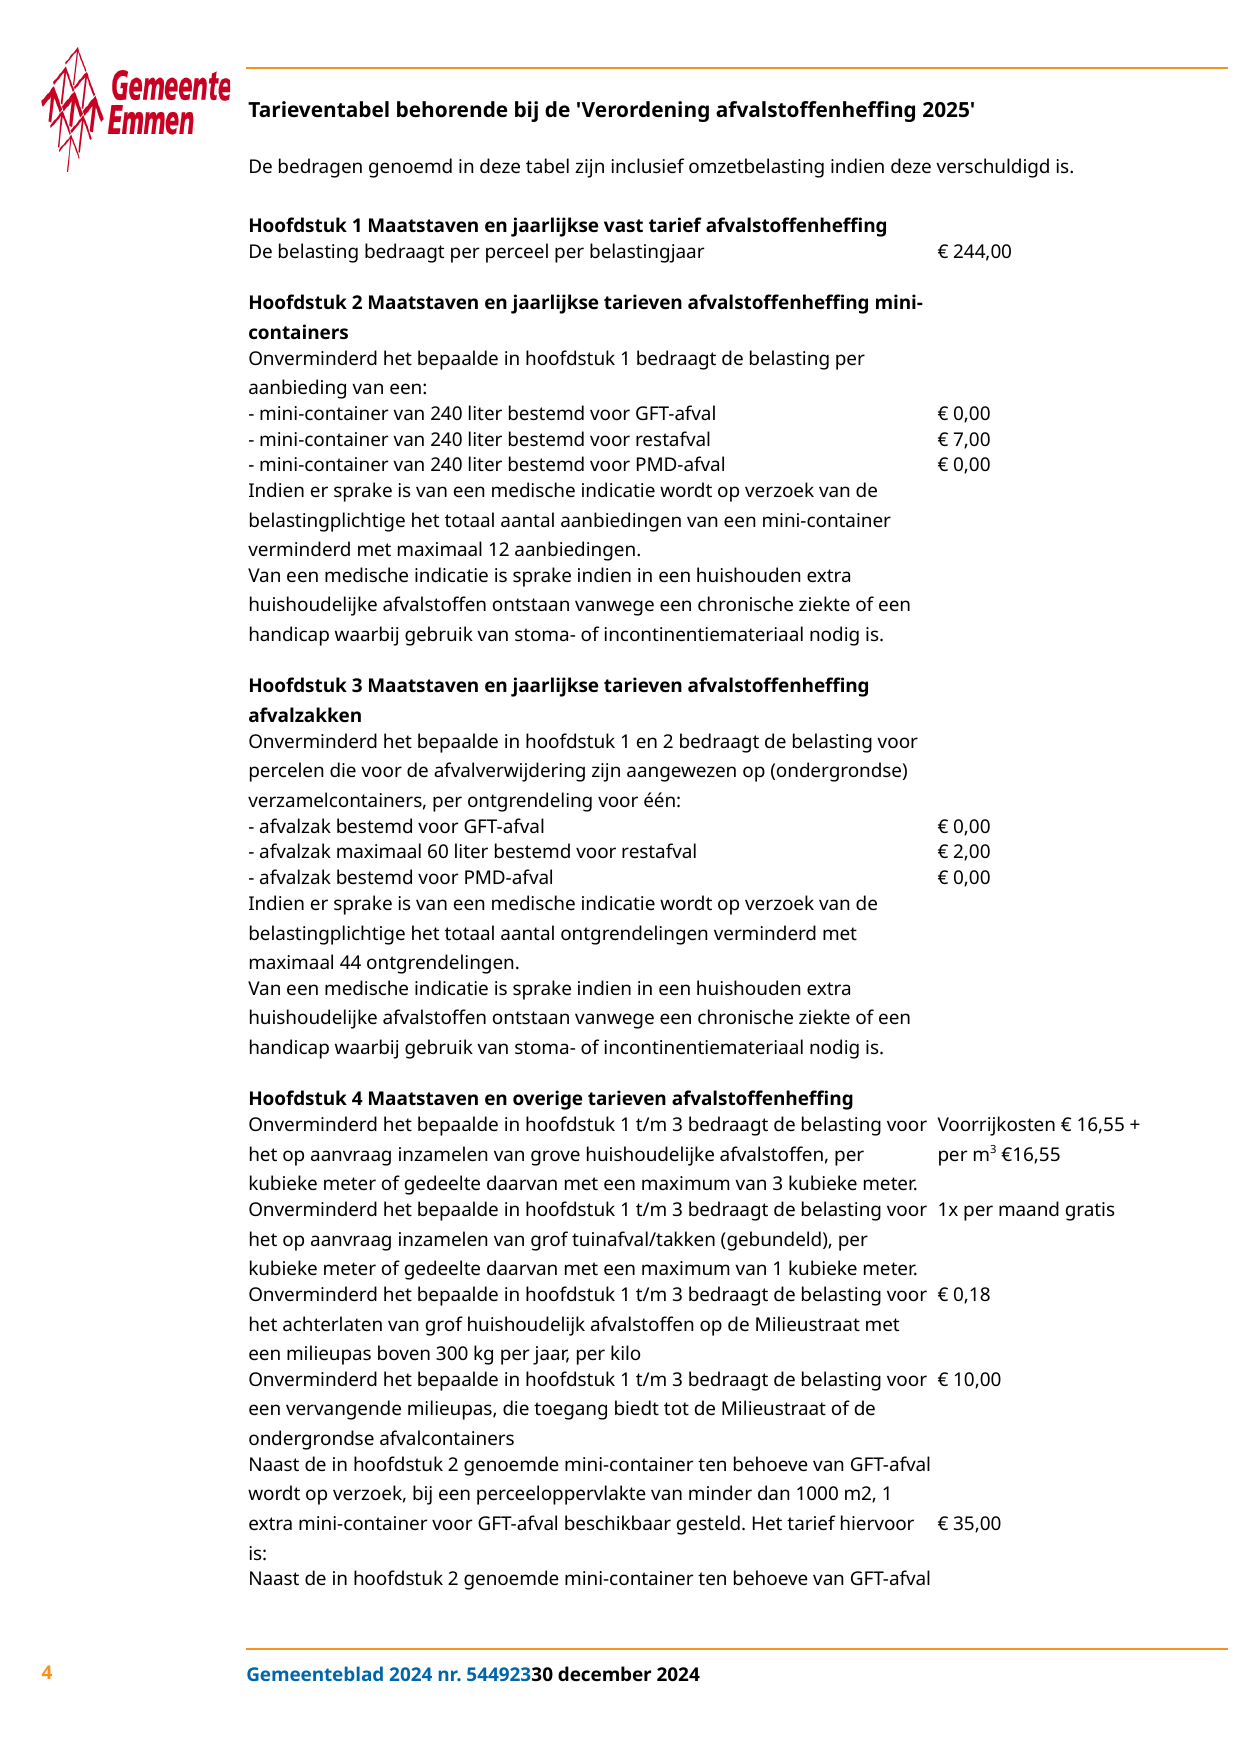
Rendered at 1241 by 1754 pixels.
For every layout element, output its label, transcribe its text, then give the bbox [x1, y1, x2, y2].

table_cell Van een medische indicatie is sprake indien in een huishouden extra huishoudelijke afvalstoffen ontstaan vanwege een chronische ziekte of een handicap waarbij gebruik van stoma- of incontinentiemateriaal nodig is. [248, 975, 937, 1060]
table_cell Onverminderd het bepaalde in hoofdstuk 1 en 2 bedraagt de belasting voor percelen die voor de afvalverwijdering zijn aangewezen op (ondergrondse) verzamelcontainers, per ontgrendeling voor één: [248, 728, 937, 813]
table_header Hoofdstuk 1 Maatstaven en jaarlijkse vast tarief afvalstoffenheffing [248, 212, 937, 238]
table_cell Indien er sprake is van een medische indicatie wordt op verzoek van de belastingplichtige het totaal aantal aanbiedingen van een mini-container verminderd met maximaal 12 aanbiedingen. [248, 477, 937, 562]
table_cell € 35,00 [937, 1451, 1152, 1565]
table_cell € 10,00 [937, 1366, 1152, 1451]
table_cell Onverminderd het bepaalde in hoofdstuk 1 t/m 3 bedraagt de belasting voor het op aanvraag inzamelen van grove huishoudelijke afvalstoffen, per kubieke meter of gedeelte daarvan met een maximum van 3 kubieke meter. [248, 1111, 937, 1196]
table_cell 1x per maand gratis [937, 1196, 1152, 1281]
table_cell Van een medische indicatie is sprake indien in een huishouden extra huishoudelijke afvalstoffen ontstaan vanwege een chronische ziekte of een handicap waarbij gebruik van stoma- of incontinentiemateriaal nodig is. [248, 562, 937, 647]
table_cell € 0,00 [937, 864, 1152, 890]
table_cell [937, 562, 1152, 647]
picture [41, 47, 231, 172]
table_cell Naast de in hoofdstuk 2 genoemde mini-container ten behoeve van GFT-afval [248, 1565, 937, 1591]
table_cell € 0,00 [937, 813, 1152, 839]
table_cell [937, 890, 1152, 975]
table_cell - mini-container van 240 liter bestemd voor PMD-afval [248, 451, 937, 477]
table_cell [937, 264, 1152, 289]
table_cell [248, 647, 937, 673]
table_cell [937, 289, 1152, 345]
table_cell [937, 1565, 1152, 1591]
table_cell [937, 975, 1152, 1060]
text De bedragen genoemd in deze tabel zijn inclusief omzetbelasting indien deze verschuldigd is. [248, 153, 1152, 179]
table_cell € 7,00 [937, 426, 1152, 451]
table_cell - afvalzak bestemd voor GFT-afval [248, 813, 937, 839]
table_cell [937, 1086, 1152, 1111]
table_cell € 0,00 [937, 451, 1152, 477]
table_cell [937, 345, 1152, 400]
table_header [937, 212, 1152, 238]
table_cell - afvalzak bestemd voor PMD-afval [248, 864, 937, 890]
text Tarieventabel behorende bij de 'Verordening afvalstoffenheffing 2025' [248, 95, 1152, 123]
table_cell Indien er sprake is van een medische indicatie wordt op verzoek van de belastingplichtige het totaal aantal ontgrendelingen verminderd met maximaal 44 ontgrendelingen. [248, 890, 937, 975]
table_cell [937, 647, 1152, 673]
table_cell Hoofdstuk 3 Maatstaven en jaarlijkse tarieven afvalstoffenheffing afvalzakken [248, 673, 937, 728]
table_cell Onverminderd het bepaalde in hoofdstuk 1 t/m 3 bedraagt de belasting voor het achterlaten van grof huishoudelijk afvalstoffen op de Milieustraat met een milieupas boven 300 kg per jaar, per kilo [248, 1281, 937, 1366]
table_cell Onverminderd het bepaalde in hoofdstuk 1 bedraagt de belasting per aanbieding van een: [248, 345, 937, 400]
table_cell € 0,18 [937, 1281, 1152, 1366]
table_cell € 244,00 [937, 238, 1152, 264]
table_cell [937, 673, 1152, 728]
table_cell [937, 728, 1152, 813]
table_cell - mini-container van 240 liter bestemd voor restafval [248, 426, 937, 451]
table_cell - mini-container van 240 liter bestemd voor GFT-afval [248, 400, 937, 426]
table_cell De belasting bedraagt per perceel per belastingjaar [248, 238, 937, 264]
table_cell [248, 264, 937, 289]
table_cell [937, 1060, 1152, 1086]
table_cell € 2,00 [937, 839, 1152, 864]
table_cell Hoofdstuk 2 Maatstaven en jaarlijkse tarieven afvalstoffenheffing mini-containers [248, 289, 937, 345]
table_cell Naast de in hoofdstuk 2 genoemde mini-container ten behoeve van GFT-afval wordt op verzoek, bij een perceeloppervlakte van minder dan 1000 m2, 1 extra mini-container voor GFT-afval beschikbaar gesteld. Het tarief hiervoor is: [248, 1451, 937, 1565]
table_cell - afvalzak maximaal 60 liter bestemd voor restafval [248, 839, 937, 864]
table_cell Onverminderd het bepaalde in hoofdstuk 1 t/m 3 bedraagt de belasting voor het op aanvraag inzamelen van grof tuinafval/takken (gebundeld), per kubieke meter of gedeelte daarvan met een maximum van 1 kubieke meter. [248, 1196, 937, 1281]
table_cell € 0,00 [937, 400, 1152, 426]
table_cell [937, 477, 1152, 562]
table_cell Voorrijkosten € 16,55 + per m3 €16,55 [937, 1111, 1152, 1196]
table_cell [248, 1060, 937, 1086]
table_cell Hoofdstuk 4 Maatstaven en overige tarieven afvalstoffenheffing [248, 1086, 937, 1111]
table_cell Onverminderd het bepaalde in hoofdstuk 1 t/m 3 bedraagt de belasting voor een vervangende milieupas, die toegang biedt tot de Milieustraat of de ondergrondse afvalcontainers [248, 1366, 937, 1451]
